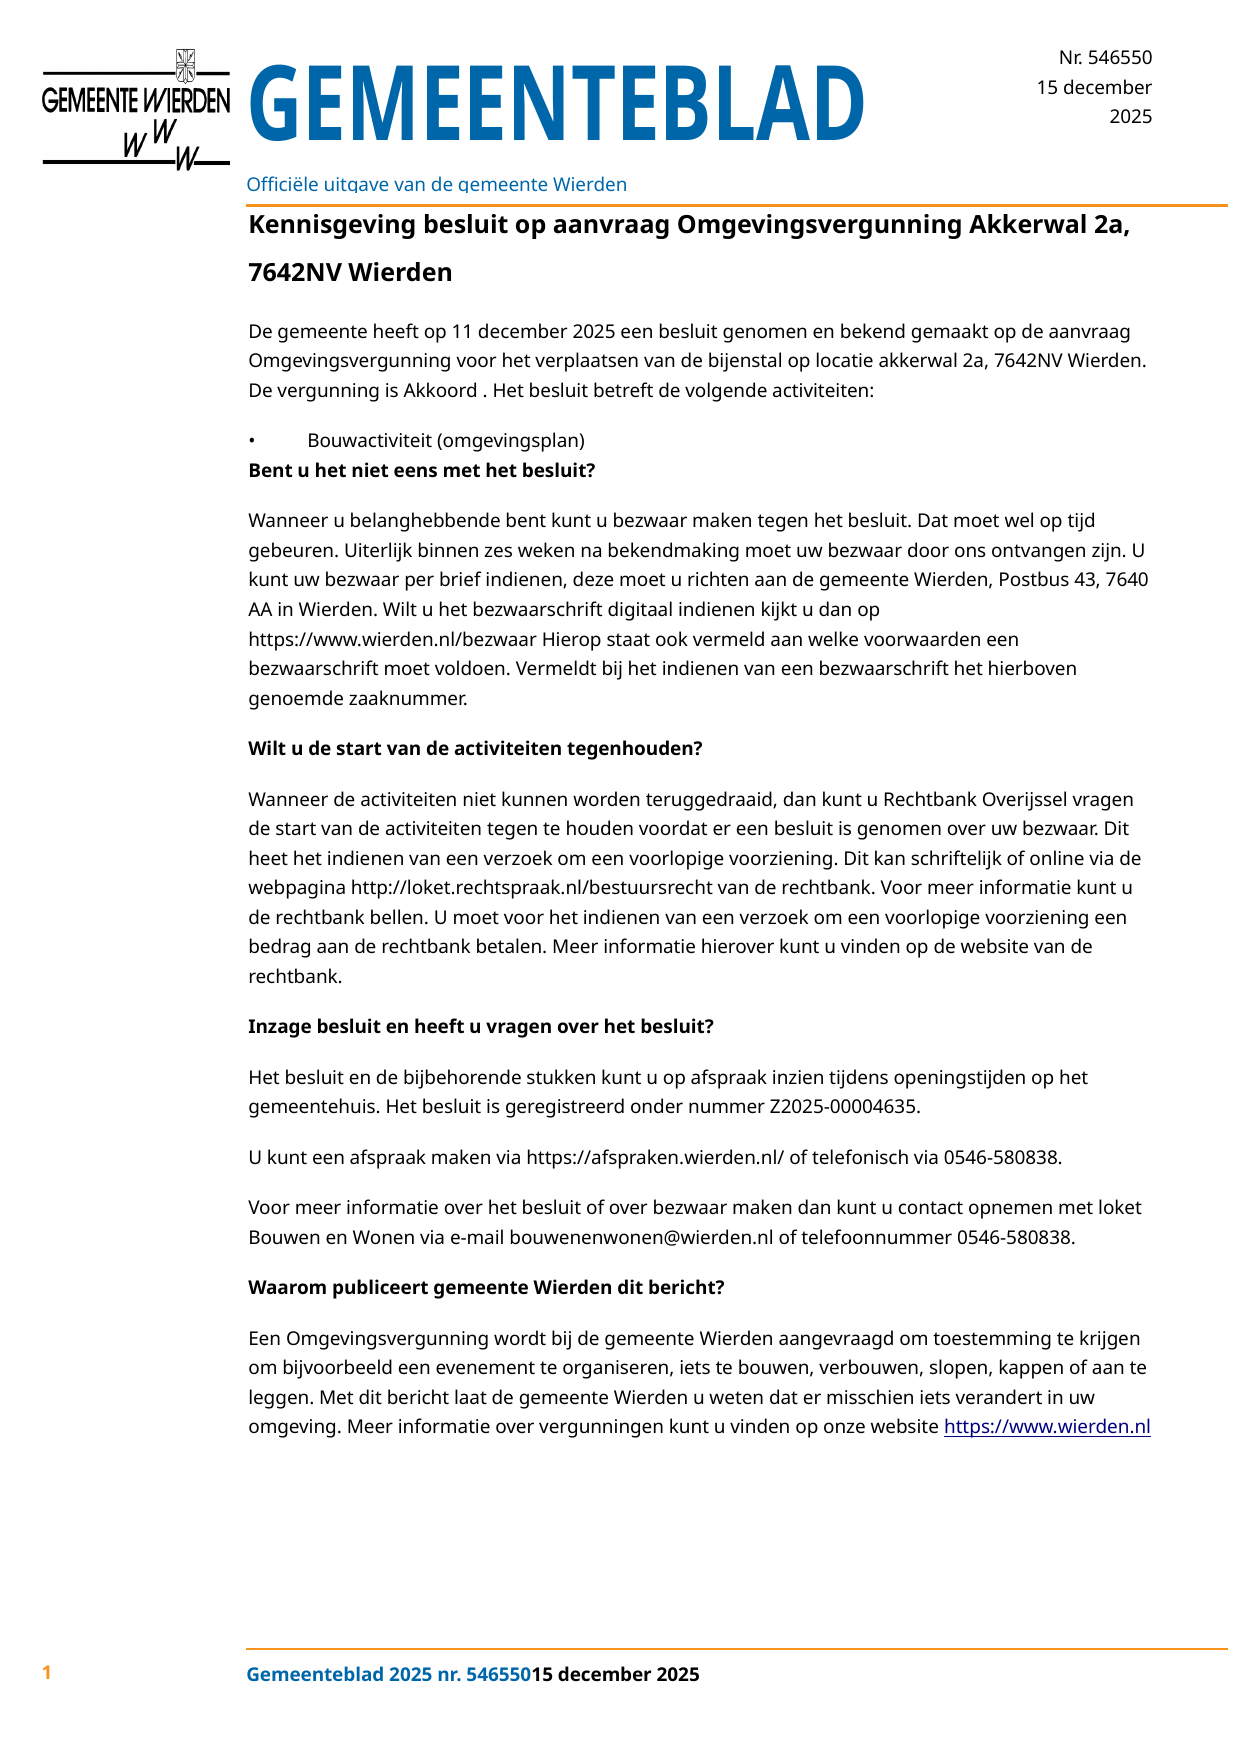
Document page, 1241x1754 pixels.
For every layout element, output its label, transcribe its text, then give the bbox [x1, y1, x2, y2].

text Voor meer informatie over het besluit of over bezwaar maken dan kunt u contact opnemen met loket Bouwen en Wonen via e-mail bouwenenwonen@wierden.nl of telefoonnummer 0546-580838. [248, 1194, 1152, 1250]
text Waarom publiceert gemeente Wierden dit bericht? [248, 1274, 1152, 1300]
text Kennisgeving besluit op aanvraag Omgevingsvergunning Akkerwal 2a, 7642NV Wierden [248, 207, 1152, 288]
text Een Omgevingsvergunning wordt bij de gemeente Wierden aangevraagd om toestemming te krijgen om bijvoorbeeld een evenement te organiseren, iets te bouwen, verbouwen, slopen, kappen of aan te leggen. Met dit bericht laat de gemeente Wierden u weten dat er misschien iets verandert in uw omgeving. Meer informatie over vergunningen kunt u vinden op onze website https://www.wierden.nl [248, 1325, 1152, 1439]
text Bent u het niet eens met het besluit? [248, 457, 1152, 483]
text Inzage besluit en heeft u vragen over het besluit? [248, 1014, 1152, 1039]
text U kunt een afspraak maken via https://afspraken.wierden.nl/ of telefonisch via 0546-580838. [248, 1144, 1152, 1170]
text De gemeente heeft op 11 december 2025 een besluit genomen en bekend gemaakt op de aanvraag Omgevingsvergunning voor het verplaatsen van de bijenstal op locatie akkerwal 2a, 7642NV Wierden. De vergunning is Akkoord . Het besluit betreft de volgende activiteiten: [248, 318, 1152, 403]
list Bouwactiviteit (omgevingsplan) [248, 427, 1152, 453]
text Wanneer de activiteiten niet kunnen worden teruggedraaid, dan kunt u Rechtbank Overijssel vragen de start van de activiteiten tegen te houden voordat er een besluit is genomen over uw bezwaar. Dit heet het indienen van een verzoek om een voorlopige voorziening. Dit kan schriftelijk of online via de webpagina http://loket.rechtspraak.nl/bestuursrecht van de rechtbank. Voor meer informatie kunt u de rechtbank bellen. U moet voor het indienen van een verzoek om een voorlopige voorziening een bedrag aan de rechtbank betalen. Meer informatie hierover kunt u vinden op de website van de rechtbank. [248, 786, 1152, 989]
text Wilt u de start van de activiteiten tegenhouden? [248, 735, 1152, 761]
text Het besluit en de bijbehorende stukken kunt u op afspraak inzien tijdens openingstijden op het gemeentehuis. Het besluit is geregistreerd onder nummer Z2025-00004635. [248, 1064, 1152, 1119]
picture [41, 47, 231, 172]
text Wanneer u belanghebbende bent kunt u bezwaar maken tegen het besluit. Dat moet wel op tijd gebeuren. Uiterlijk binnen zes weken na bekendmaking moet uw bezwaar door ons ontvangen zijn. U kunt uw bezwaar per brief indienen, deze moet u richten aan de gemeente Wierden, Postbus 43, 7640 AA in Wierden. Wilt u het bezwaarschrift digitaal indienen kijkt u dan op https://www.wierden.nl/bezwaar Hierop staat ook vermeld aan welke voorwaarden een bezwaarschrift moet voldoen. Vermeldt bij het indienen van een bezwaarschrift het hierboven genoemde zaaknummer. [248, 507, 1152, 711]
